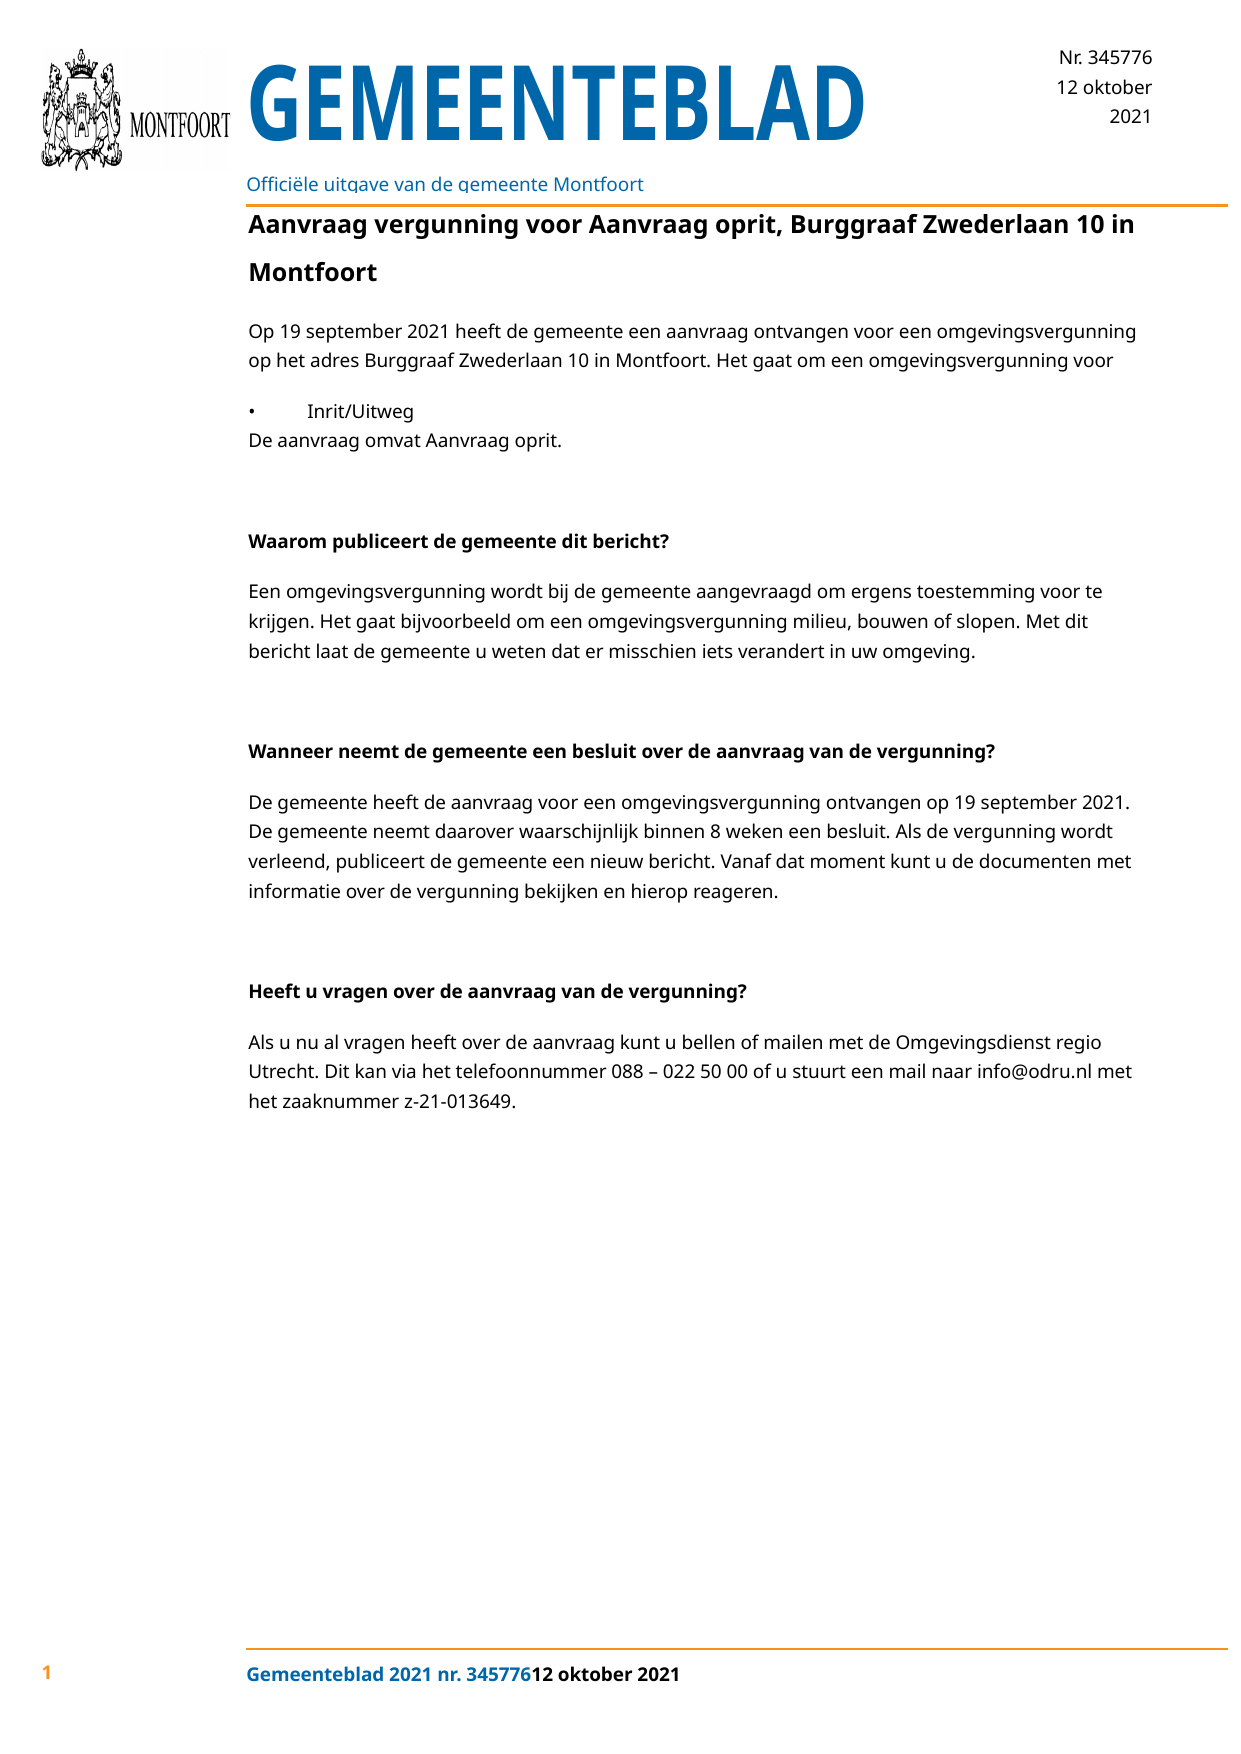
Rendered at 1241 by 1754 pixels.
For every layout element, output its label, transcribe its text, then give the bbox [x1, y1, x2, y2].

text De gemeente heeft de aanvraag voor een omgevingsvergunning ontvangen op 19 september 2021. De gemeente neemt daarover waarschijnlijk binnen 8 weken een besluit. Als de vergunning wordt verleend, publiceert de gemeente een nieuw bericht. Vanaf dat moment kunt u de documenten met informatie over de vergunning bekijken en hierop reageren. [248, 789, 1152, 904]
text Een omgevingsvergunning wordt bij de gemeente aangevraagd om ergens toestemming voor te krijgen. Het gaat bijvoorbeeld om een omgevingsvergunning milieu, bouwen of slopen. Met dit bericht laat de gemeente u weten dat er misschien iets verandert in uw omgeving. [248, 579, 1152, 664]
text Aanvraag vergunning voor Aanvraag oprit, Burggraaf Zwederlaan 10 in Montfoort [248, 207, 1152, 288]
text Wanneer neemt de gemeente een besluit over de aanvraag van de vergunning? [248, 739, 1152, 764]
text De aanvraag omvat Aanvraag oprit. [248, 427, 1152, 453]
text Op 19 september 2021 heeft de gemeente een aanvraag ontvangen voor een omgevingsvergunning op het adres Burggraaf Zwederlaan 10 in Montfoort. Het gaat om een omgevingsvergunning voor [248, 318, 1152, 373]
list Inrit/Uitweg [248, 398, 1152, 424]
text Waarom publiceert de gemeente dit bericht? [248, 528, 1152, 554]
text Heeft u vragen over de aanvraag van de vergunning? [248, 979, 1152, 1004]
text Als u nu al vragen heeft over de aanvraag kunt u bellen of mailen met de Omgevingsdienst regio Utrecht. Dit kan via het telefoonnummer 088 – 022 50 00 of u stuurt een mail naar info@odru.nl met het zaaknummer z-21-013649. [248, 1029, 1152, 1114]
picture [41, 47, 231, 172]
